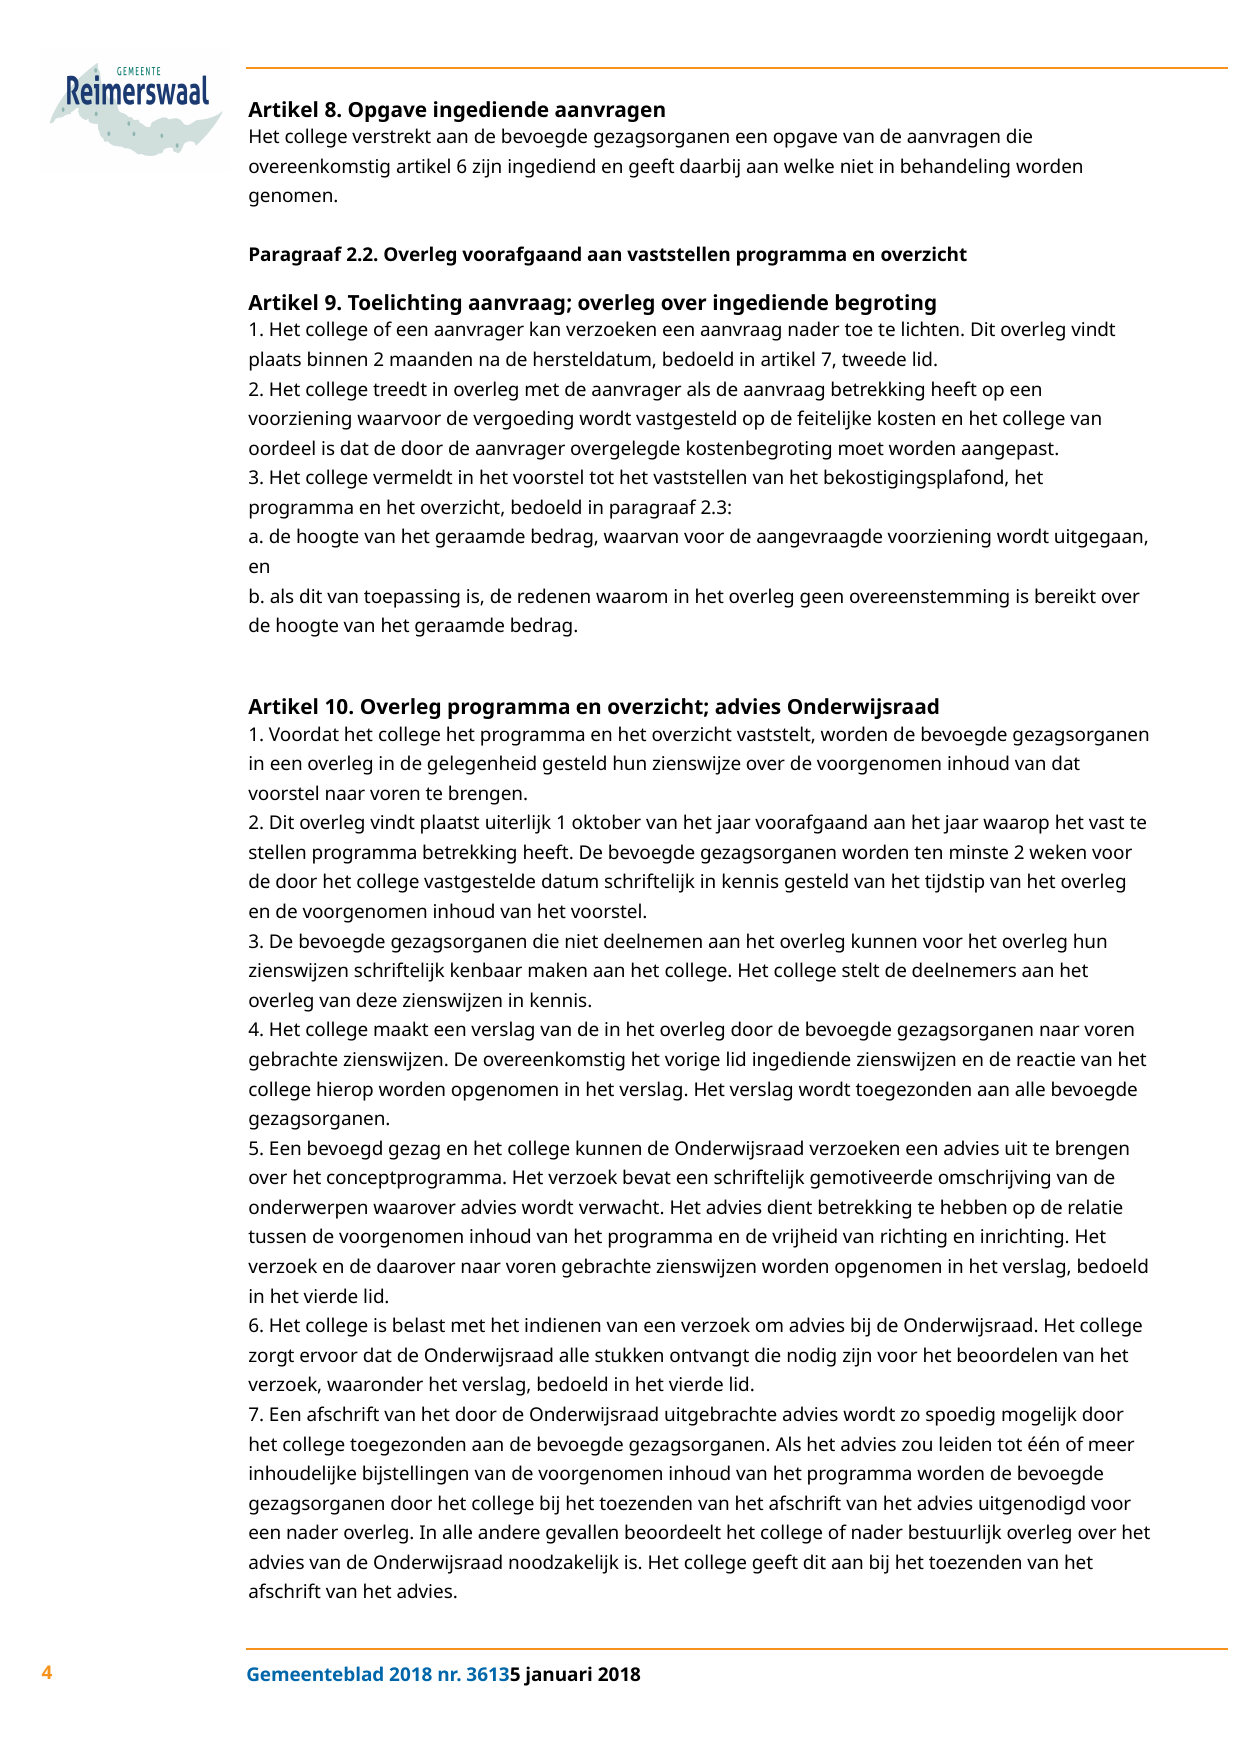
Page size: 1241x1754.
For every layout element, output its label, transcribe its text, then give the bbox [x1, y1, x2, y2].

text a. de hoogte van het geraamde bedrag, waarvan voor de aangevraagde voorziening wordt uitgegaan, en [248, 524, 1152, 579]
text 7. Een afschrift van het door de Onderwijsraad uitgebrachte advies wordt zo spoedig mogelijk door het college toegezonden aan de bevoegde gezagsorganen. Als het advies zou leiden tot één of meer inhoudelijke bijstellingen van de voorgenomen inhoud van het programma worden de bevoegde gezagsorganen door het college bij het toezenden van het afschrift van het advies uitgenodigd voor een nader overleg. In alle andere gevallen beoordeelt het college of nader bestuurlijk overleg over het advies van de Onderwijsraad noodzakelijk is. Het college geeft dit aan bij het toezenden van het afschrift van het advies. [248, 1401, 1152, 1604]
text Paragraaf 2.2. Overleg voorafgaand aan vaststellen programma en overzicht [248, 242, 1152, 267]
picture [41, 47, 231, 172]
text 1. Voordat het college het programma en het overzicht vaststelt, worden de bevoegde gezagsorganen in een overleg in de gelegenheid gesteld hun zienswijze over de voorgenomen inhoud van dat voorstel naar voren te brengen. [248, 721, 1152, 806]
text 3. De bevoegde gezagsorganen die niet deelnemen aan het overleg kunnen voor het overleg hun zienswijzen schriftelijk kenbaar maken aan het college. Het college stelt de deelnemers aan het overleg van deze zienswijzen in kennis. [248, 928, 1152, 1013]
text 2. Het college treedt in overleg met de aanvrager als de aanvraag betrekking heeft op een voorziening waarvoor de vergoeding wordt vastgesteld op de feitelijke kosten en het college van oordeel is dat de door de aanvrager overgelegde kostenbegroting moet worden aangepast. [248, 376, 1152, 461]
text b. als dit van toepassing is, de redenen waarom in het overleg geen overeenstemming is bereikt over de hoogte van het geraamde bedrag. [248, 583, 1152, 638]
text Artikel 10. Overleg programma en overzicht; advies Onderwijsraad [248, 692, 1152, 721]
text Artikel 8. Opgave ingediende aanvragen [248, 95, 1152, 123]
text Het college verstrekt aan de bevoegde gezagsorganen een opgave van de aanvragen die overeenkomstig artikel 6 zijn ingediend en geeft daarbij aan welke niet in behandeling worden genomen. [248, 123, 1152, 208]
text 6. Het college is belast met het indienen van een verzoek om advies bij de Onderwijsraad. Het college zorgt ervoor dat de Onderwijsraad alle stukken ontvangt die nodig zijn voor het beoordelen van het verzoek, waaronder het verslag, bedoeld in het vierde lid. [248, 1312, 1152, 1397]
text Artikel 9. Toelichting aanvraag; overleg over ingediende begroting [248, 288, 1152, 317]
text 4. Het college maakt een verslag van de in het overleg door de bevoegde gezagsorganen naar voren gebrachte zienswijzen. De overeenkomstig het vorige lid ingediende zienswijzen en de reactie van het college hierop worden opgenomen in het verslag. Het verslag wordt toegezonden aan alle bevoegde gezagsorganen. [248, 1017, 1152, 1131]
text 1. Het college of een aanvrager kan verzoeken een aanvraag nader toe te lichten. Dit overleg vindt plaats binnen 2 maanden na de hersteldatum, bedoeld in artikel 7, tweede lid. [248, 317, 1152, 372]
text 2. Dit overleg vindt plaatst uiterlijk 1 oktober van het jaar voorafgaand aan het jaar waarop het vast te stellen programma betrekking heeft. De bevoegde gezagsorganen worden ten minste 2 weken voor de door het college vastgestelde datum schriftelijk in kennis gesteld van het tijdstip van het overleg en de voorgenomen inhoud van het voorstel. [248, 809, 1152, 924]
text 3. Het college vermeldt in het voorstel tot het vaststellen van het bekostigingsplafond, het programma en het overzicht, bedoeld in paragraaf 2.3: [248, 464, 1152, 520]
text 5. Een bevoegd gezag en het college kunnen de Onderwijsraad verzoeken een advies uit te brengen over het conceptprogramma. Het verzoek bevat een schriftelijk gemotiveerde omschrijving van de onderwerpen waarover advies wordt verwacht. Het advies dient betrekking te hebben op de relatie tussen de voorgenomen inhoud van het programma en de vrijheid van richting en inrichting. Het verzoek en de daarover naar voren gebrachte zienswijzen worden opgenomen in het verslag, bedoeld in het vierde lid. [248, 1135, 1152, 1309]
